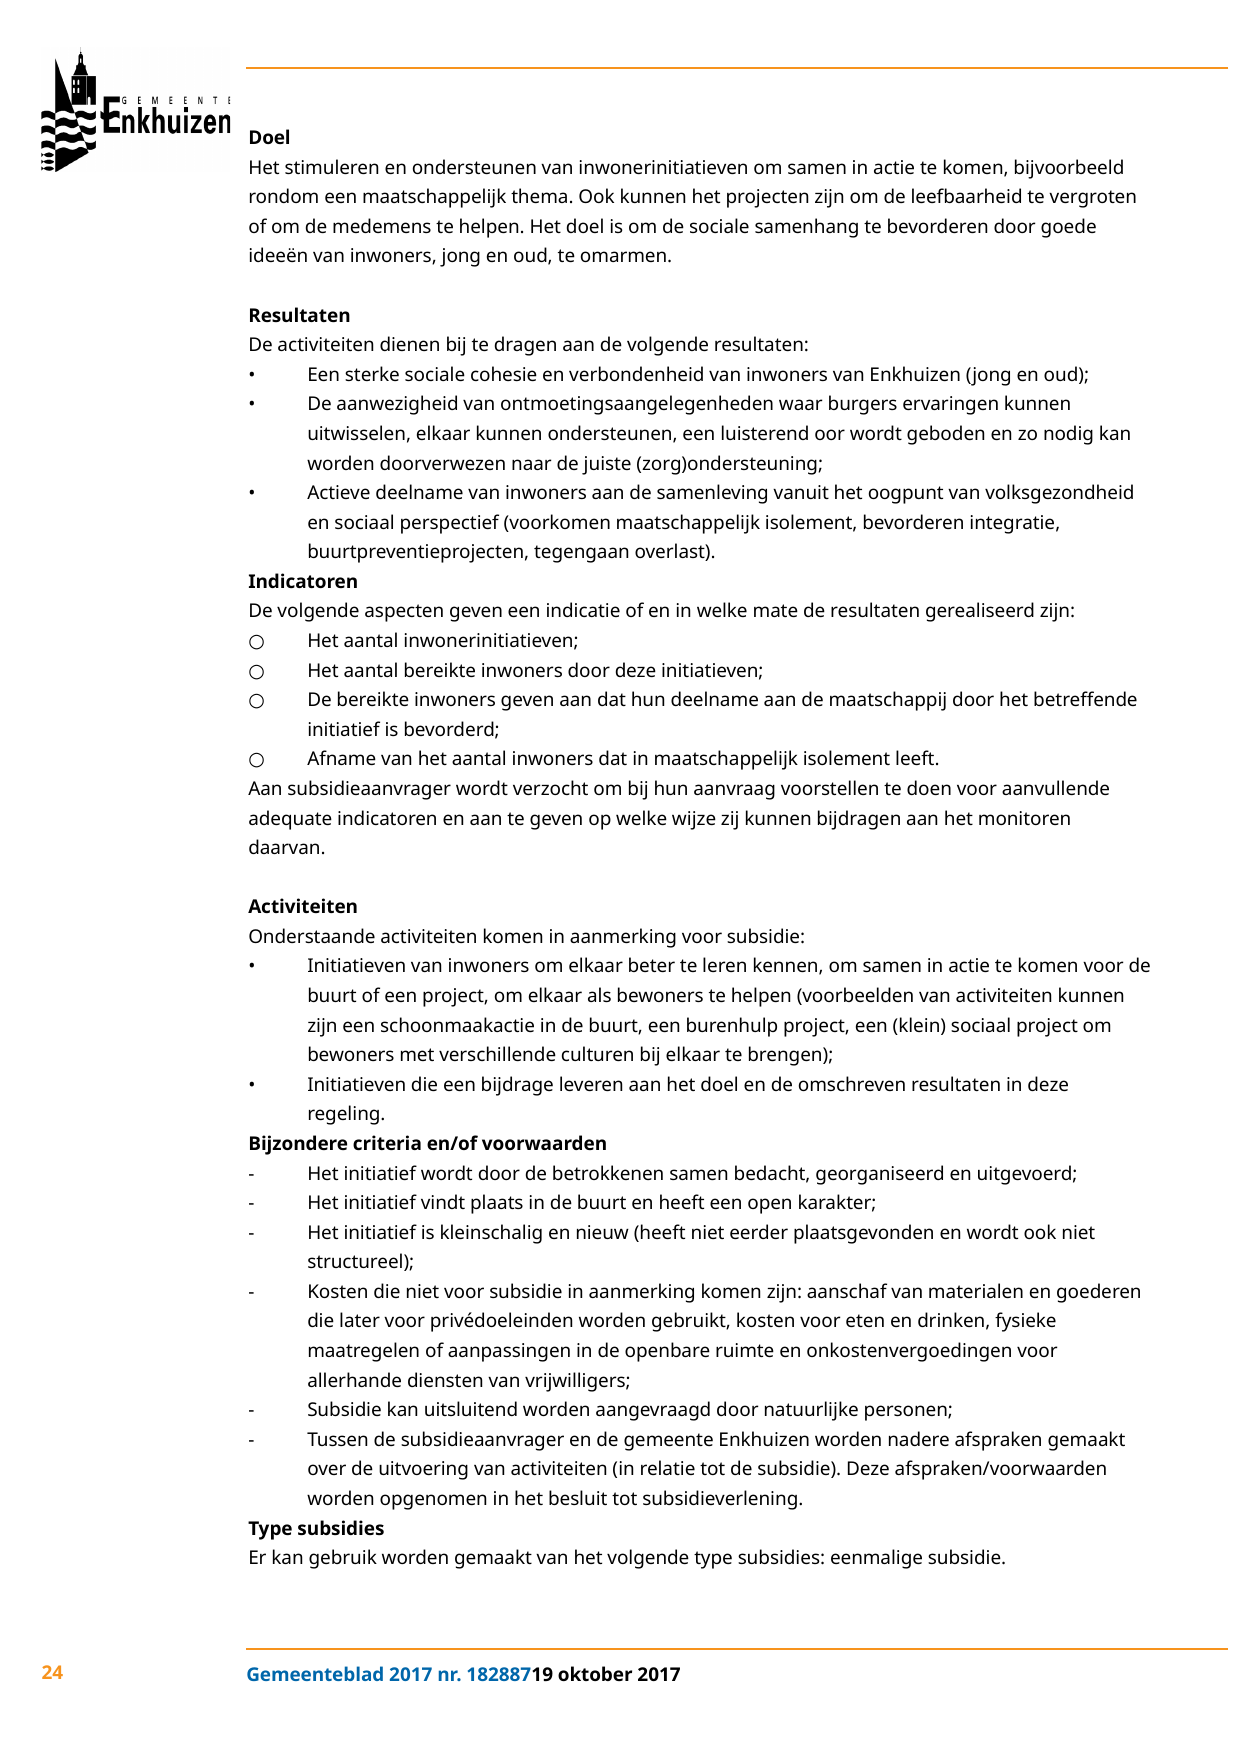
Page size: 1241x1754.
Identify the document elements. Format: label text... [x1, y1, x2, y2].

list Actieve deelname van inwoners aan de samenleving vanuit het oogpunt van volksgezondheid en sociaal perspectief (voorkomen maatschappelijk isolement, bevorderen integratie, buurtpreventieprojecten, tegengaan overlast). [248, 479, 1152, 564]
list Het initiatief wordt door de betrokkenen samen bedacht, georganiseerd en uitgevoerd; [248, 1160, 1152, 1186]
picture [41, 47, 231, 172]
text Resultaten [248, 302, 1152, 328]
text Indicatoren [248, 568, 1152, 594]
text De volgende aspecten geven een indicatie of en in welke mate de resultaten gerealiseerd zijn: [248, 598, 1152, 623]
text Het stimuleren en ondersteunen van inwonerinitiatieven om samen in actie te komen, bijvoorbeeld rondom een maatschappelijk thema. Ook kunnen het projecten zijn om de leefbaarheid te vergroten of om de medemens te helpen. Het doel is om de sociale samenhang te bevorderen door goede ideeën van inwoners, jong en oud, te omarmen. [248, 154, 1152, 268]
list Kosten die niet voor subsidie in aanmerking komen zijn: aanschaf van materialen en goederen die later voor privédoeleinden worden gebruikt, kosten voor eten en drinken, fysieke maatregelen of aanpassingen in de openbare ruimte en onkostenvergoedingen voor allerhande diensten van vrijwilligers; [248, 1278, 1152, 1393]
list De aanwezigheid van ontmoetingsaangelegenheden waar burgers ervaringen kunnen uitwisselen, elkaar kunnen ondersteunen, een luisterend oor wordt geboden en zo nodig kan worden doorverwezen naar de juiste (zorg)ondersteuning; [248, 391, 1152, 476]
text Activiteiten [248, 893, 1152, 919]
text Doel [248, 124, 1152, 150]
text Aan subsidieaanvrager wordt verzocht om bij hun aanvraag voorstellen te doen voor aanvullende adequate indicatoren en aan te geven op welke wijze zij kunnen bijdragen aan het monitoren daarvan. [248, 775, 1152, 860]
list Subsidie kan uitsluitend worden aangevraagd door natuurlijke personen; [248, 1396, 1152, 1422]
text Er kan gebruik worden gemaakt van het volgende type subsidies: eenmalige subsidie. [248, 1544, 1152, 1570]
list De bereikte inwoners geven aan dat hun deelname aan de maatschappij door het betreffende initiatief is bevorderd; [248, 686, 1152, 742]
text Onderstaande activiteiten komen in aanmerking voor subsidie: [248, 923, 1152, 949]
text De activiteiten dienen bij te dragen aan de volgende resultaten: [248, 331, 1152, 357]
list Afname van het aantal inwoners dat in maatschappelijk isolement leeft. [248, 746, 1152, 771]
list Het initiatief vindt plaats in de buurt en heeft een open karakter; [248, 1189, 1152, 1215]
text Bijzondere criteria en/of voorwaarden [248, 1130, 1152, 1156]
list Initiatieven van inwoners om elkaar beter te leren kennen, om samen in actie te komen voor de buurt of een project, om elkaar als bewoners te helpen (voorbeelden van activiteiten kunnen zijn een schoonmaakactie in de buurt, een burenhulp project, een (klein) sociaal project om bewoners met verschillende culturen bij elkaar te brengen); [248, 953, 1152, 1067]
list Het aantal inwonerinitiatieven; [248, 627, 1152, 653]
list Een sterke sociale cohesie en verbondenheid van inwoners van Enkhuizen (jong en oud); [248, 361, 1152, 387]
text Type subsidies [248, 1515, 1152, 1541]
list Initiatieven die een bijdrage leveren aan het doel en de omschreven resultaten in deze regeling. [248, 1071, 1152, 1126]
list Tussen de subsidieaanvrager en de gemeente Enkhuizen worden nadere afspraken gemaakt over de uitvoering van activiteiten (in relatie tot de subsidie). Deze afspraken/voorwaarden worden opgenomen in het besluit tot subsidieverlening. [248, 1426, 1152, 1511]
list Het initiatief is kleinschalig en nieuw (heeft niet eerder plaatsgevonden en wordt ook niet structureel); [248, 1219, 1152, 1274]
list Het aantal bereikte inwoners door deze initiatieven; [248, 657, 1152, 683]
